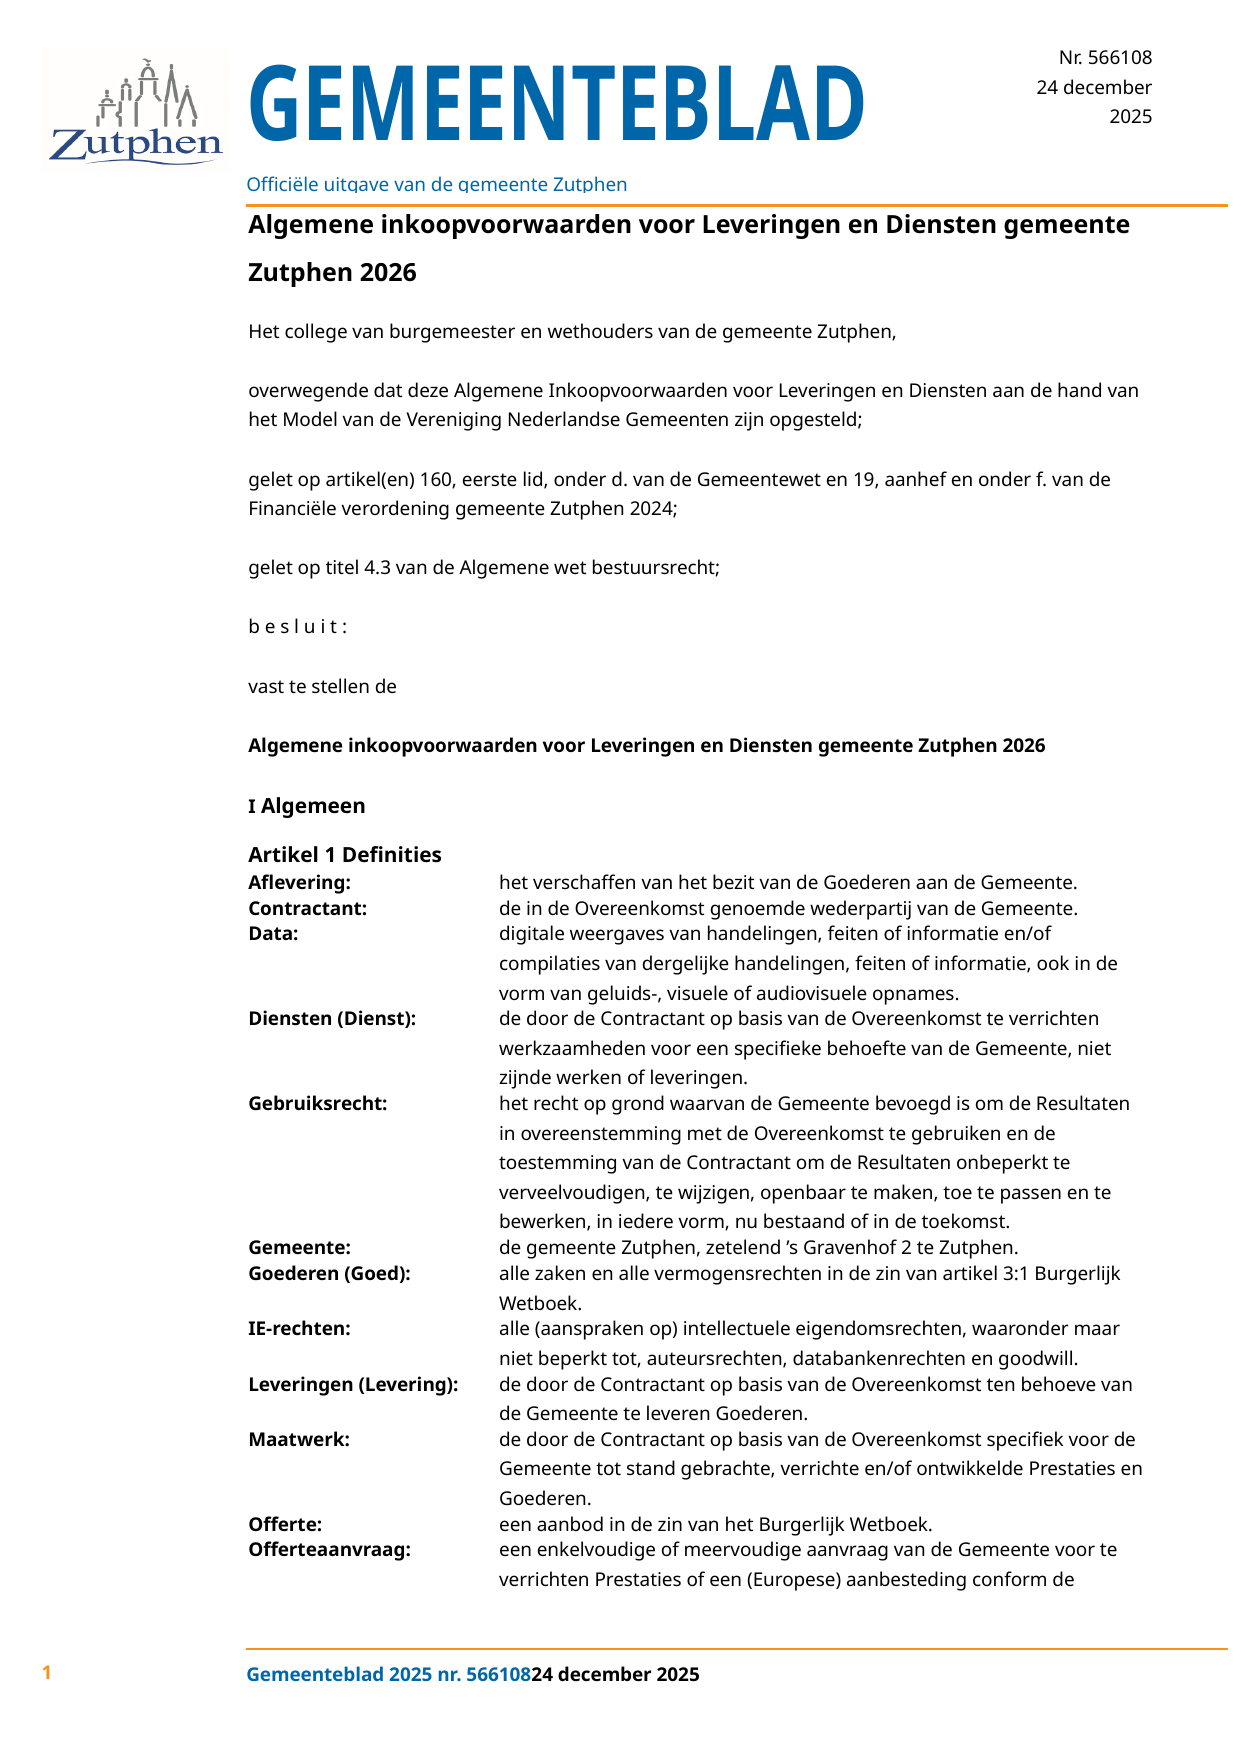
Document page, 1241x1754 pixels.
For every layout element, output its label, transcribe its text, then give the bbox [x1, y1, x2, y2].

table_header het verschaffen van het bezit van de Goederen aan de Gemeente. [499, 869, 1152, 895]
table_cell Leveringen (Levering): [248, 1371, 499, 1426]
table_cell de in de Overeenkomst genoemde wederpartij van de Gemeente. [499, 895, 1152, 921]
table_cell Data: [248, 921, 499, 1005]
picture [41, 47, 231, 172]
table_cell de door de Contractant op basis van de Overeenkomst te verrichten werkzaamheden voor een specifieke behoefte van de Gemeente, niet zijnde werken of leveringen. [499, 1005, 1152, 1090]
text b e s l u i t : [248, 614, 1152, 639]
table_cell een enkelvoudige of meervoudige aanvraag van de Gemeente voor te verrichten Prestaties of een (Europese) aanbesteding conform de [499, 1537, 1152, 1592]
text I Algemeen [248, 791, 1152, 820]
text gelet op artikel(en) 160, eerste lid, onder d. van de Gemeentewet en 19, aanhef en onder f. van de Financiële verordening gemeente Zutphen 2024; [248, 466, 1152, 521]
table_cell een aanbod in de zin van het Burgerlijk Wetboek. [499, 1511, 1152, 1537]
table_cell Gemeente: [248, 1234, 499, 1260]
table_cell alle (aanspraken op) intellectuele eigendomsrechten, waaronder maar niet beperkt tot, auteursrechten, databankenrechten en goodwill. [499, 1315, 1152, 1371]
table_cell de door de Contractant op basis van de Overeenkomst specifiek voor de Gemeente tot stand gebrachte, verrichte en/of ontwikkelde Prestaties en Goederen. [499, 1426, 1152, 1511]
text Artikel 1 Definities [248, 841, 1152, 869]
table_cell Goederen (Goed): [248, 1260, 499, 1315]
table_header Aflevering: [248, 869, 499, 895]
table_cell Offerteaanvraag: [248, 1537, 499, 1592]
text overwegende dat deze Algemene Inkoopvoorwaarden voor Leveringen en Diensten aan de hand van het Model van de Vereniging Nederlandse Gemeenten zijn opgesteld; [248, 377, 1152, 432]
text Het college van burgemeester en wethouders van de gemeente Zutphen, [248, 318, 1152, 344]
text Algemene inkoopvoorwaarden voor Leveringen en Diensten gemeente Zutphen 2026 [248, 207, 1152, 288]
table_cell alle zaken en alle vermogensrechten in de zin van artikel 3:1 Burgerlijk Wetboek. [499, 1260, 1152, 1315]
table_cell Diensten (Dienst): [248, 1005, 499, 1090]
text Algemene inkoopvoorwaarden voor Leveringen en Diensten gemeente Zutphen 2026 [248, 732, 1152, 758]
text vast te stellen de [248, 673, 1152, 699]
table_cell het recht op grond waarvan de Gemeente bevoegd is om de Resultaten in overeenstemming met de Overeenkomst te gebruiken en de toestemming van de Contractant om de Resultaten onbeperkt te verveelvoudigen, te wijzigen, openbaar te maken, toe te passen en te bewerken, in iedere vorm, nu bestaand of in de toekomst. [499, 1090, 1152, 1234]
table_cell de gemeente Zutphen, zetelend ’s Gravenhof 2 te Zutphen. [499, 1234, 1152, 1260]
text gelet op titel 4.3 van de Algemene wet bestuursrecht; [248, 554, 1152, 580]
table_cell Maatwerk: [248, 1426, 499, 1511]
table_cell IE-rechten: [248, 1315, 499, 1371]
table_cell digitale weergaves van handelingen, feiten of informatie en/of compilaties van dergelijke handelingen, feiten of informatie, ook in de vorm van geluids-, visuele of audiovisuele opnames. [499, 921, 1152, 1005]
table_cell Offerte: [248, 1511, 499, 1537]
table_cell de door de Contractant op basis van de Overeenkomst ten behoeve van de Gemeente te leveren Goederen. [499, 1371, 1152, 1426]
table_cell Gebruiksrecht: [248, 1090, 499, 1234]
table_cell Contractant: [248, 895, 499, 921]
